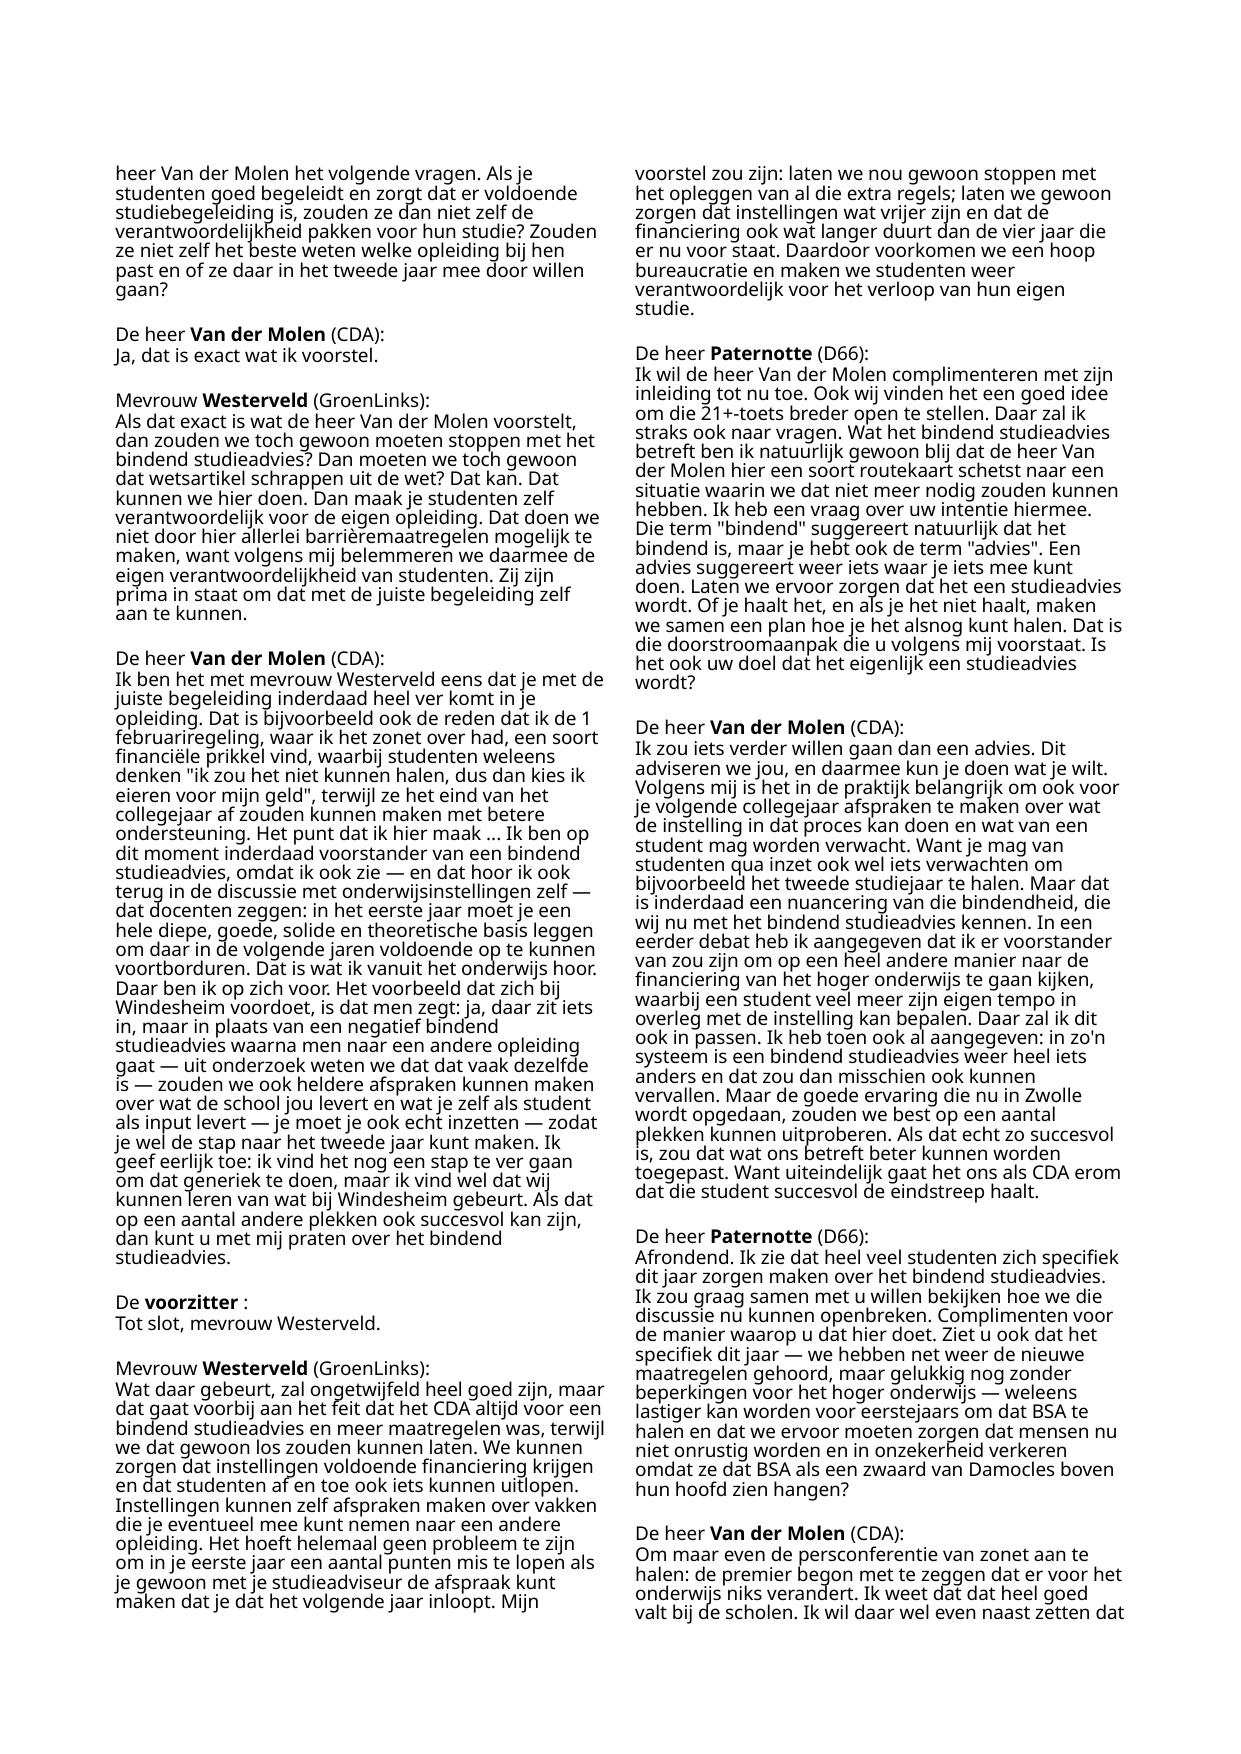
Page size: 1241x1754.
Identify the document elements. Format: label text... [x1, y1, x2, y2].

text Ik wil de heer Van der Molen complimenteren met zijn inleiding tot nu toe. Ook wij vinden het een goed idee om die 21+-toets breder open te stellen. Daar zal ik straks ook naar vragen. Wat het bindend studieadvies betreft ben ik natuurlijk gewoon blij dat de heer Van der Molen hier een soort routekaart schetst naar een situatie waarin we dat niet meer nodig zouden kunnen hebben. Ik heb een vraag over uw intentie hiermee. Die term "bindend" suggereert natuurlijk dat het bindend is, maar je hebt ook de term "advies". Een advies suggereert weer iets waar je iets mee kunt doen. Laten we ervoor zorgen dat het een studieadvies wordt. Of je haalt het, en als je het niet haalt, maken we samen een plan hoe je het alsnog kunt halen. Dat is die doorstroomaanpak die u volgens mij voorstaat. Is het ook uw doel dat het eigenlijk een studieadvies wordt? [635, 366, 1125, 694]
text Afrondend. Ik zie dat heel veel studenten zich specifiek dit jaar zorgen maken over het bindend studieadvies. Ik zou graag samen met u willen bekijken hoe we die discussie nu kunnen openbreken. Complimenten voor de manier waarop u dat hier doet. Ziet u ook dat het specifiek dit jaar — we hebben net weer de nieuwe maatregelen gehoord, maar gelukkig nog zonder beperkingen voor het hoger onderwijs — weleens lastiger kan worden voor eerstejaars om dat BSA te halen en dat we ervoor moeten zorgen dat mensen nu niet onrustig worden en in onzekerheid verkeren omdat ze dat BSA als een zwaard van Damocles boven hun hoofd zien hangen? [635, 1249, 1125, 1500]
text De voorzitter : [115, 1289, 605, 1315]
text De heer Van der Molen (CDA): [115, 645, 605, 671]
text heer Van der Molen het volgende vragen. Als je studenten goed begeleidt en zorgt dat er voldoende studiebegeleiding is, zouden ze dan niet zelf de verantwoordelijkheid pakken voor hun studie? Zouden ze niet zelf het beste weten welke opleiding bij hen past en of ze daar in het tweede jaar mee door willen gaan? [115, 165, 605, 300]
text Mevrouw Westerveld (GroenLinks): [115, 387, 605, 413]
text Als dat exact is wat de heer Van der Molen voorstelt, dan zouden we toch gewoon moeten stoppen met het bindend studieadvies? Dan moeten we toch gewoon dat wetsartikel schrappen uit de wet? Dat kan. Dat kunnen we hier doen. Dan maak je studenten zelf verantwoordelijk voor de eigen opleiding. Dat doen we niet door hier allerlei barrièremaatregelen mogelijk te maken, want volgens mij belemmeren we daarmee de eigen verantwoordelijkheid van studenten. Zij zijn prima in staat om dat met de juiste begeleiding zelf aan te kunnen. [115, 413, 605, 624]
text De heer Van der Molen (CDA): [635, 1521, 1125, 1546]
text Tot slot, mevrouw Westerveld. [115, 1315, 605, 1334]
text De heer Van der Molen (CDA): [635, 714, 1125, 740]
text Ik ben het met mevrouw Westerveld eens dat je met de juiste begeleiding inderdaad heel ver komt in je opleiding. Dat is bijvoorbeeld ook de reden dat ik de 1 februariregeling, waar ik het zonet over had, een soort financiële prikkel vind, waarbij studenten weleens denken "ik zou het niet kunnen halen, dus dan kies ik eieren voor mijn geld", terwijl ze het eind van het collegejaar af zouden kunnen maken met betere ondersteuning. Het punt dat ik hier maak ... Ik ben op dit moment inderdaad voorstander van een bindend studieadvies, omdat ik ook zie — en dat hoor ik ook terug in de discussie met onderwijsinstellingen zelf — dat docenten zeggen: in het eerste jaar moet je een hele diepe, goede, solide en theoretische basis leggen om daar in de volgende jaren voldoende op te kunnen voortborduren. Dat is wat ik vanuit het onderwijs hoor. Daar ben ik op zich voor. Het voorbeeld dat zich bij Windesheim voordoet, is dat men zegt: ja, daar zit iets in, maar in plaats van een negatief bindend studieadvies waarna men naar een andere opleiding gaat — uit onderzoek weten we dat dat vaak dezelfde is — zouden we ook heldere afspraken kunnen maken over wat de school jou levert en wat je zelf als student als input levert — je moet je ook echt inzetten — zodat je wel de stap naar het tweede jaar kunt maken. Ik geef eerlijk toe: ik vind het nog een stap te ver gaan om dat generiek te doen, maar ik vind wel dat wij kunnen leren van wat bij Windesheim gebeurt. Als dat op een aantal andere plekken ook succesvol kan zijn, dan kunt u met mij praten over het bindend studieadvies. [115, 671, 605, 1268]
text Mevrouw Westerveld (GroenLinks): [115, 1355, 605, 1381]
text De heer Paternotte (D66): [635, 1223, 1125, 1249]
text De heer Paternotte (D66): [635, 340, 1125, 366]
text Om maar even de persconferentie van zonet aan te halen: de premier begon met te zeggen dat er voor het onderwijs niks verandert. Ik weet dat dat heel goed valt bij de scholen. Ik wil daar wel even naast zetten dat [635, 1546, 1125, 1623]
text voorstel zou zijn: laten we nou gewoon stoppen met het opleggen van al die extra regels; laten we gewoon zorgen dat instellingen wat vrijer zijn en dat de financiering ook wat langer duurt dan de vier jaar die er nu voor staat. Daardoor voorkomen we een hoop bureaucratie en maken we studenten weer verantwoordelijk voor het verloop van hun eigen studie. [635, 165, 1125, 319]
text Wat daar gebeurt, zal ongetwijfeld heel goed zijn, maar dat gaat voorbij aan het feit dat het CDA altijd voor een bindend studieadvies en meer maatregelen was, terwijl we dat gewoon los zouden kunnen laten. We kunnen zorgen dat instellingen voldoende financiering krijgen en dat studenten af en toe ook iets kunnen uitlopen. Instellingen kunnen zelf afspraken maken over vakken die je eventueel mee kunt nemen naar een andere opleiding. Het hoeft helemaal geen probleem te zijn om in je eerste jaar een aantal punten mis te lopen als je gewoon met je studieadviseur de afspraak kunt maken dat je dat het volgende jaar inloopt. Mijn [115, 1381, 605, 1612]
text Ik zou iets verder willen gaan dan een advies. Dit adviseren we jou, en daarmee kun je doen wat je wilt. Volgens mij is het in de praktijk belangrijk om ook voor je volgende collegejaar afspraken te maken over wat de instelling in dat proces kan doen en wat van een student mag worden verwacht. Want je mag van studenten qua inzet ook wel iets verwachten om bijvoorbeeld het tweede studiejaar te halen. Maar dat is inderdaad een nuancering van die bindendheid, die wij nu met het bindend studieadvies kennen. In een eerder debat heb ik aangegeven dat ik er voorstander van zou zijn om op een heel andere manier naar de financiering van het hoger onderwijs te gaan kijken, waarbij een student veel meer zijn eigen tempo in overleg met de instelling kan bepalen. Daar zal ik dit ook in passen. Ik heb toen ook al aangegeven: in zo'n systeem is een bindend studieadvies weer heel iets anders en dat zou dan misschien ook kunnen vervallen. Maar de goede ervaring die nu in Zwolle wordt opgedaan, zouden we best op een aantal plekken kunnen uitproberen. Als dat echt zo succesvol is, zou dat wat ons betreft beter kunnen worden toegepast. Want uiteindelijk gaat het ons als CDA erom dat die student succesvol de eindstreep haalt. [635, 740, 1125, 1203]
text De heer Van der Molen (CDA): [115, 321, 605, 347]
text Ja, dat is exact wat ik voorstel. [115, 347, 605, 366]
